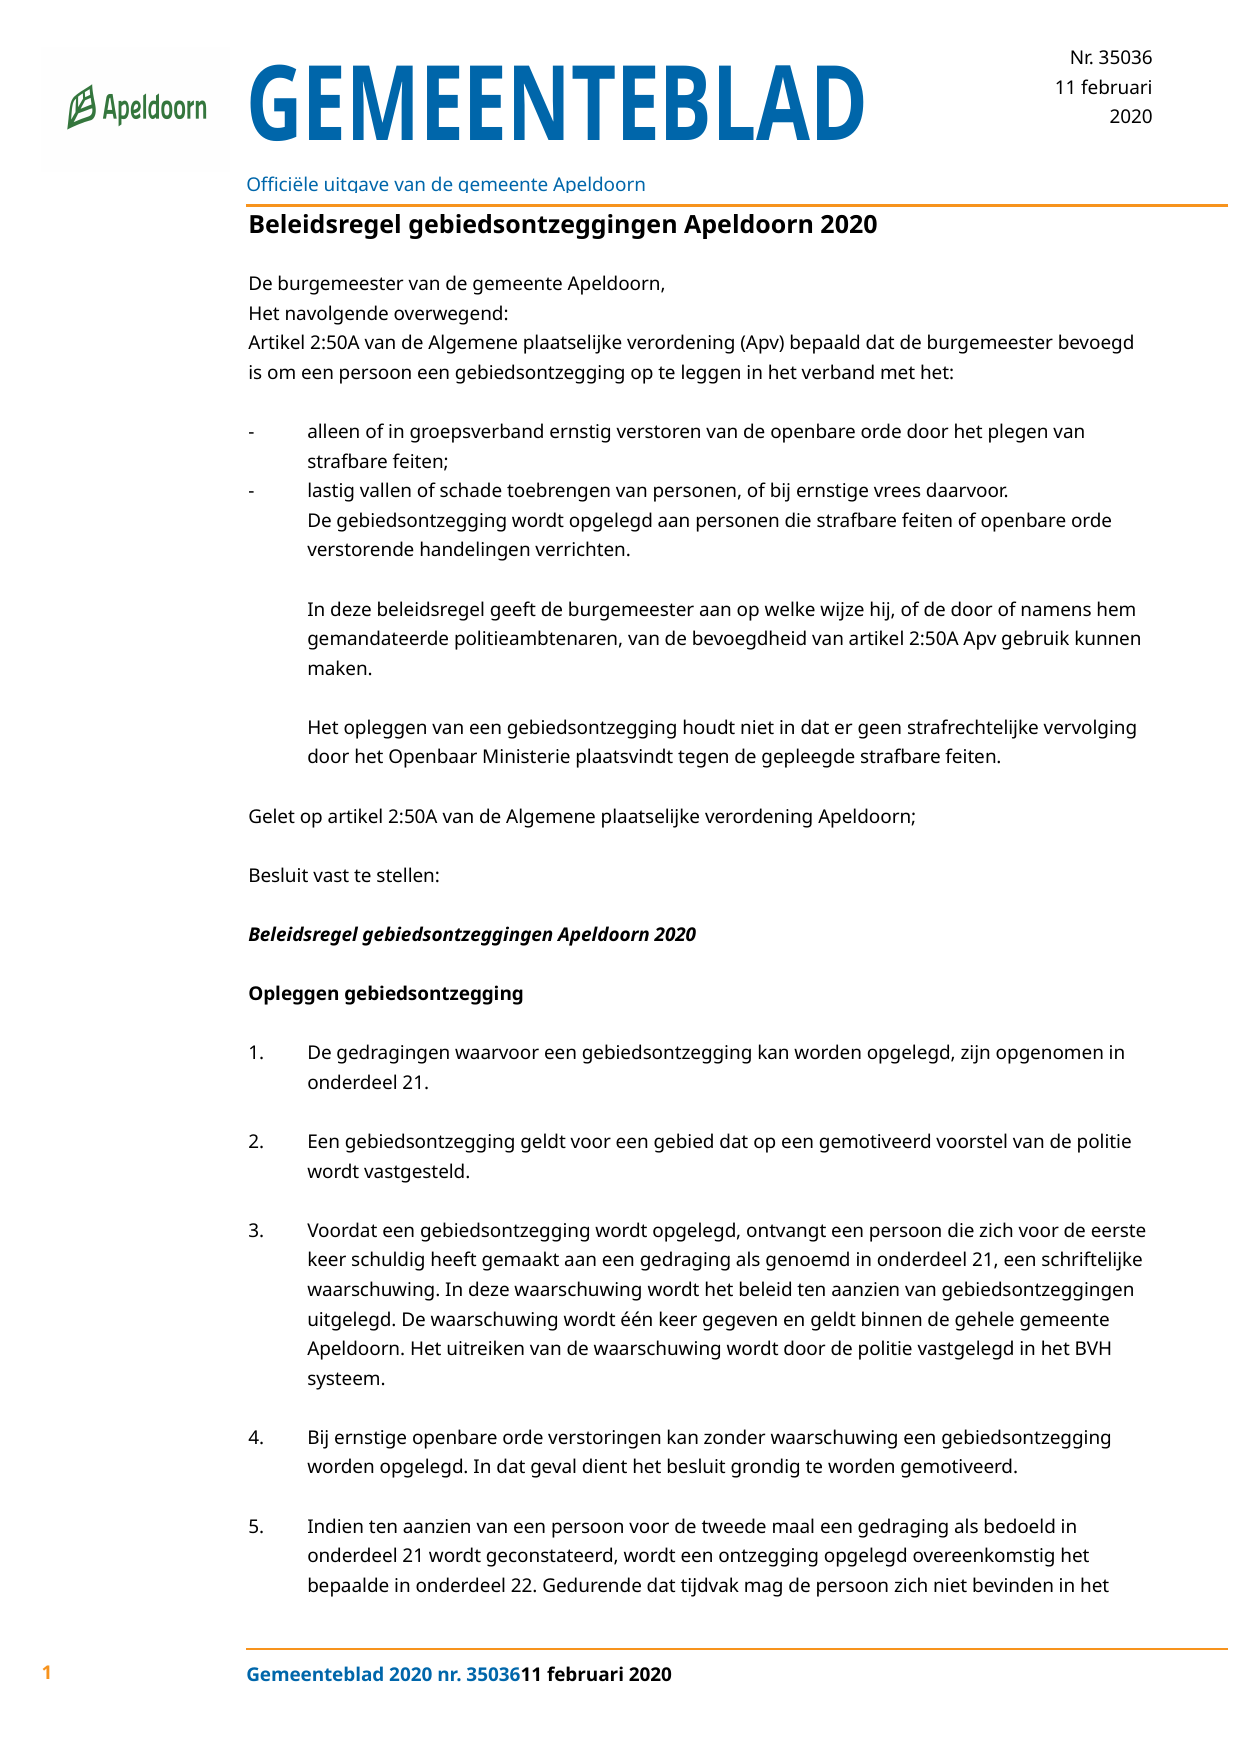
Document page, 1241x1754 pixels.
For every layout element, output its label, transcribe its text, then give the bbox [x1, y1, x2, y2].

list De gedragingen waarvoor een gebiedsontzegging kan worden opgelegd, zijn opgenomen in onderdeel 21. [248, 1039, 1152, 1095]
list In deze beleidsregel geeft de burgemeester aan op welke wijze hij, of de door of namens hem gemandateerde politieambtenaren, van de bevoegdheid van artikel 2:50A Apv gebruik kunnen maken. [248, 596, 1152, 681]
picture [41, 47, 231, 172]
list Het opleggen van een gebiedsontzegging houdt niet in dat er geen strafrechtelijke vervolging door het Openbaar Ministerie plaatsvindt tegen de gepleegde strafbare feiten. [248, 714, 1152, 769]
text Opleggen gebiedsontzegging [248, 980, 1152, 1006]
text Het navolgende overwegend: [248, 300, 1152, 326]
list Bij ernstige openbare orde verstoringen kan zonder waarschuwing een gebiedsontzegging worden opgelegd. In dat geval dient het besluit grondig te worden gemotiveerd. [248, 1424, 1152, 1479]
text De burgemeester van de gemeente Apeldoorn, [248, 270, 1152, 296]
text Gelet op artikel 2:50A van de Algemene plaatselijke verordening Apeldoorn; [248, 803, 1152, 828]
text Beleidsregel gebiedsontzeggingen Apeldoorn 2020 [248, 921, 1152, 947]
list Een gebiedsontzegging geldt voor een gebied dat op een gemotiveerd voorstel van de politie wordt vastgesteld. [248, 1128, 1152, 1183]
list De gebiedsontzegging wordt opgelegd aan personen die strafbare feiten of openbare orde verstorende handelingen verrichten. [248, 507, 1152, 562]
list Voordat een gebiedsontzegging wordt opgelegd, ontvangt een persoon die zich voor de eerste keer schuldig heeft gemaakt aan een gedraging als genoemd in onderdeel 21, een schriftelijke waarschuwing. In deze waarschuwing wordt het beleid ten aanzien van gebiedsontzeggingen uitgelegd. De waarschuwing wordt één keer gegeven en geldt binnen de gehele gemeente Apeldoorn. Het uitreiken van de waarschuwing wordt door de politie vastgelegd in het BVH systeem. [248, 1217, 1152, 1391]
text Beleidsregel gebiedsontzeggingen Apeldoorn 2020 [248, 207, 1152, 241]
text Besluit vast te stellen: [248, 862, 1152, 888]
text Artikel 2:50A van de Algemene plaatselijke verordening (Apv) bepaald dat de burgemeester bevoegd is om een persoon een gebiedsontzegging op te leggen in het verband met het: [248, 329, 1152, 385]
list Indien ten aanzien van een persoon voor de tweede maal een gedraging als bedoeld in onderdeel 21 wordt geconstateerd, wordt een ontzegging opgelegd overeenkomstig het bepaalde in onderdeel 22. Gedurende dat tijdvak mag de persoon zich niet bevinden in het [248, 1513, 1152, 1598]
list alleen of in groepsverband ernstig verstoren van de openbare orde door het plegen van strafbare feiten; [248, 418, 1152, 473]
list lastig vallen of schade toebrengen van personen, of bij ernstige vrees daarvoor. [248, 477, 1152, 503]
